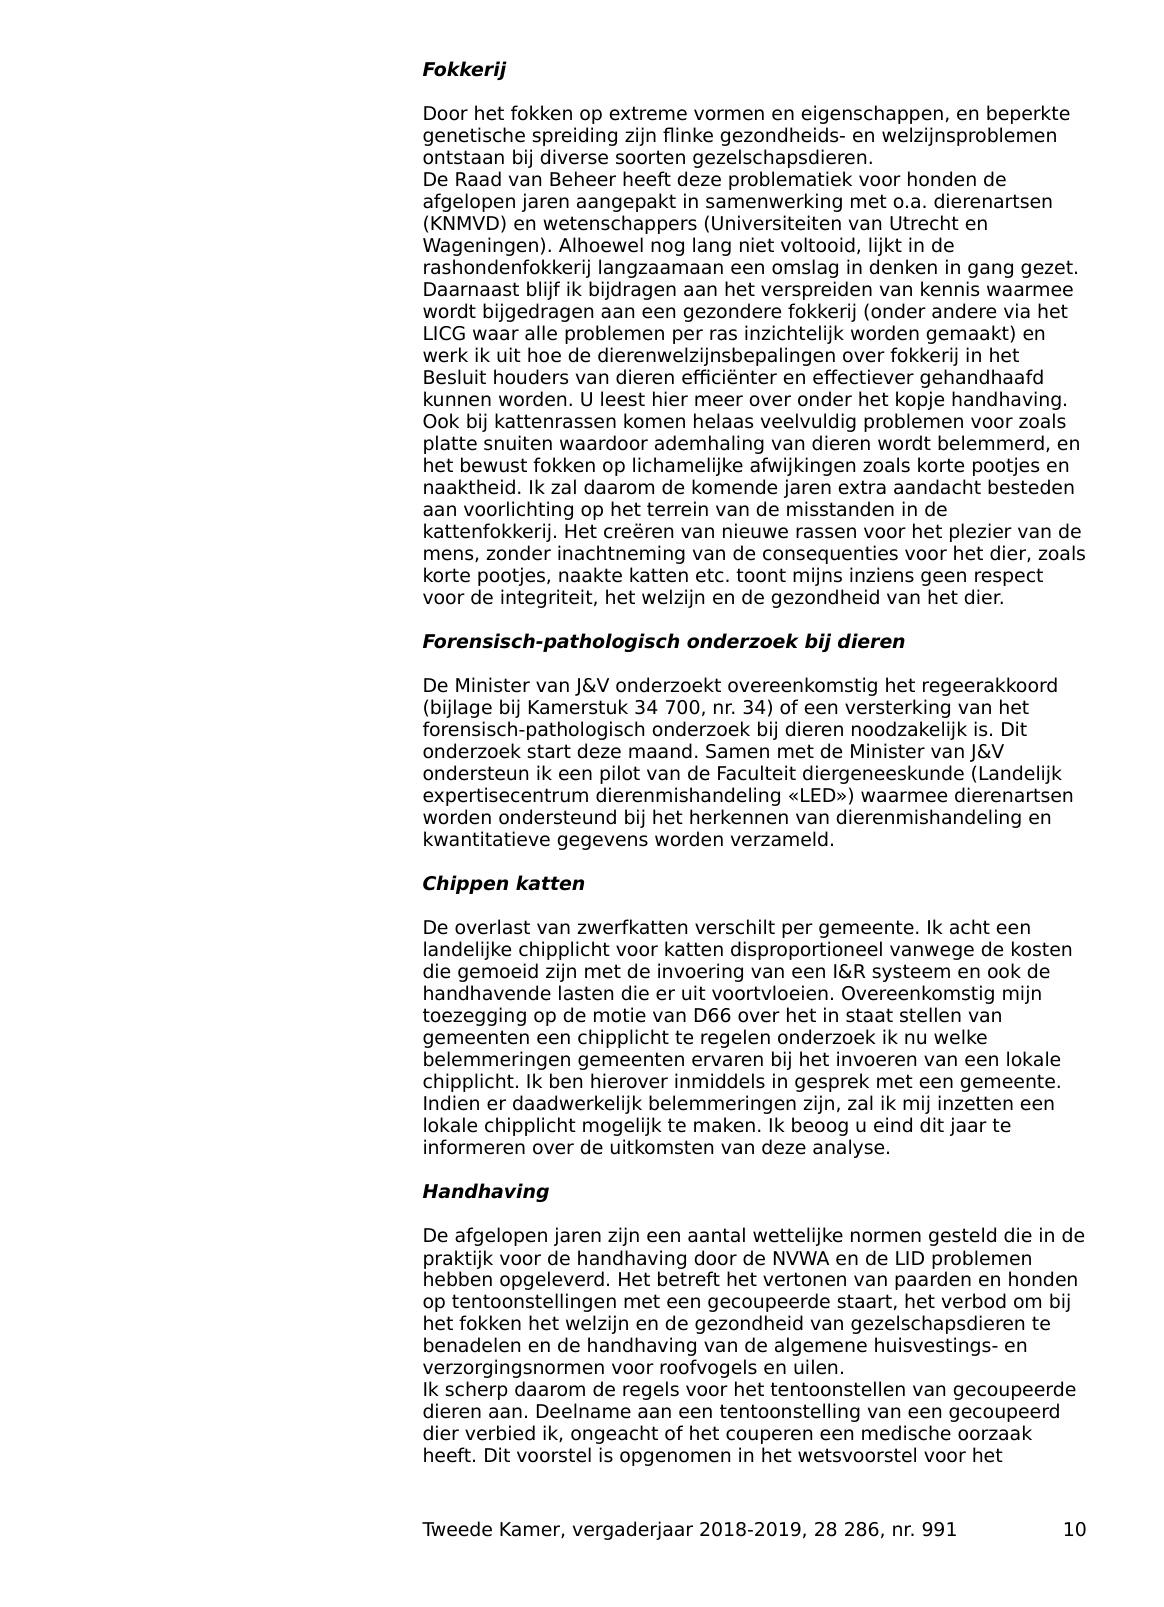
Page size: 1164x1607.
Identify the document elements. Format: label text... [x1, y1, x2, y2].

subtitle Forensisch-pathologisch onderzoek bij dieren [422, 631, 1087, 653]
text Door het fokken op extreme vormen en eigenschappen, en beperkte genetische spreiding zijn flinke gezondheids- en welzijnsproblemen ontstaan bij diverse soorten gezelschapsdieren. [422, 103, 1087, 169]
text De overlast van zwerfkatten verschilt per gemeente. Ik acht een landelijke chipplicht voor katten disproportioneel vanwege de kosten die gemoeid zijn met de invoering van een I&R systeem en ook de handhavende lasten die er uit voortvloeien. Overeenkomstig mijn toezegging op de motie van D66 over het in staat stellen van gemeenten een chipplicht te regelen onderzoek ik nu welke belemmeringen gemeenten ervaren bij het invoeren van een lokale chipplicht. Ik ben hierover inmiddels in gesprek met een gemeente. Indien er daadwerkelijk belemmeringen zijn, zal ik mij inzetten een lokale chipplicht mogelijk te maken. Ik beoog u eind dit jaar te informeren over de uitkomsten van deze analyse. [422, 917, 1087, 1159]
subtitle Fokkerij [422, 59, 1087, 81]
text De Raad van Beheer heeft deze problematiek voor honden de afgelopen jaren aangepakt in samenwerking met o.a. dierenartsen (KNMVD) en wetenschappers (Universiteiten van Utrecht en Wageningen). Alhoewel nog lang niet voltooid, lijkt in de rashondenfokkerij langzaamaan een omslag in denken in gang gezet. Daarnaast blijf ik bijdragen aan het verspreiden van kennis waarmee wordt bijgedragen aan een gezondere fokkerij (onder andere via het LICG waar alle problemen per ras inzichtelijk worden gemaakt) en werk ik uit hoe de dierenwelzijnsbepalingen over fokkerij in het Besluit houders van dieren efficiënter en effectiever gehandhaafd kunnen worden. U leest hier meer over onder het kopje handhaving. [422, 169, 1087, 411]
subtitle Handhaving [422, 1181, 1087, 1203]
text Ik scherp daarom de regels voor het tentoonstellen van gecoupeerde dieren aan. Deelname aan een tentoonstelling van een gecoupeerd dier verbied ik, ongeacht of het couperen een medische oorzaak heeft. Dit voorstel is opgenomen in het wetsvoorstel voor het [422, 1379, 1087, 1467]
text De Minister van J&V onderzoekt overeenkomstig het regeerakkoord (bijlage bij Kamerstuk 34 700, nr. 34) of een versterking van het forensisch-pathologisch onderzoek bij dieren noodzakelijk is. Dit onderzoek start deze maand. Samen met de Minister van J&V ondersteun ik een pilot van de Faculteit diergeneeskunde (Landelijk expertisecentrum dierenmishandeling «LED») waarmee dierenartsen worden ondersteund bij het herkennen van dierenmishandeling en kwantitatieve gegevens worden verzameld. [422, 675, 1087, 851]
text Ook bij kattenrassen komen helaas veelvuldig problemen voor zoals platte snuiten waardoor ademhaling van dieren wordt belemmerd, en het bewust fokken op lichamelijke afwijkingen zoals korte pootjes en naaktheid. Ik zal daarom de komende jaren extra aandacht besteden aan voorlichting op het terrein van de misstanden in de kattenfokkerij. Het creëren van nieuwe rassen voor het plezier van de mens, zonder inachtneming van de consequenties voor het dier, zoals korte pootjes, naakte katten etc. toont mijns inziens geen respect voor de integriteit, het welzijn en de gezondheid van het dier. [422, 411, 1087, 609]
subtitle Chippen katten [422, 873, 1087, 895]
text De afgelopen jaren zijn een aantal wettelijke normen gesteld die in de praktijk voor de handhaving door de NVWA en de LID problemen hebben opgeleverd. Het betreft het vertonen van paarden en honden op tentoonstellingen met een gecoupeerde staart, het verbod om bij het fokken het welzijn en de gezondheid van gezelschapsdieren te benadelen en de handhaving van de algemene huisvestings- en verzorgingsnormen voor roofvogels en uilen. [422, 1225, 1087, 1379]
